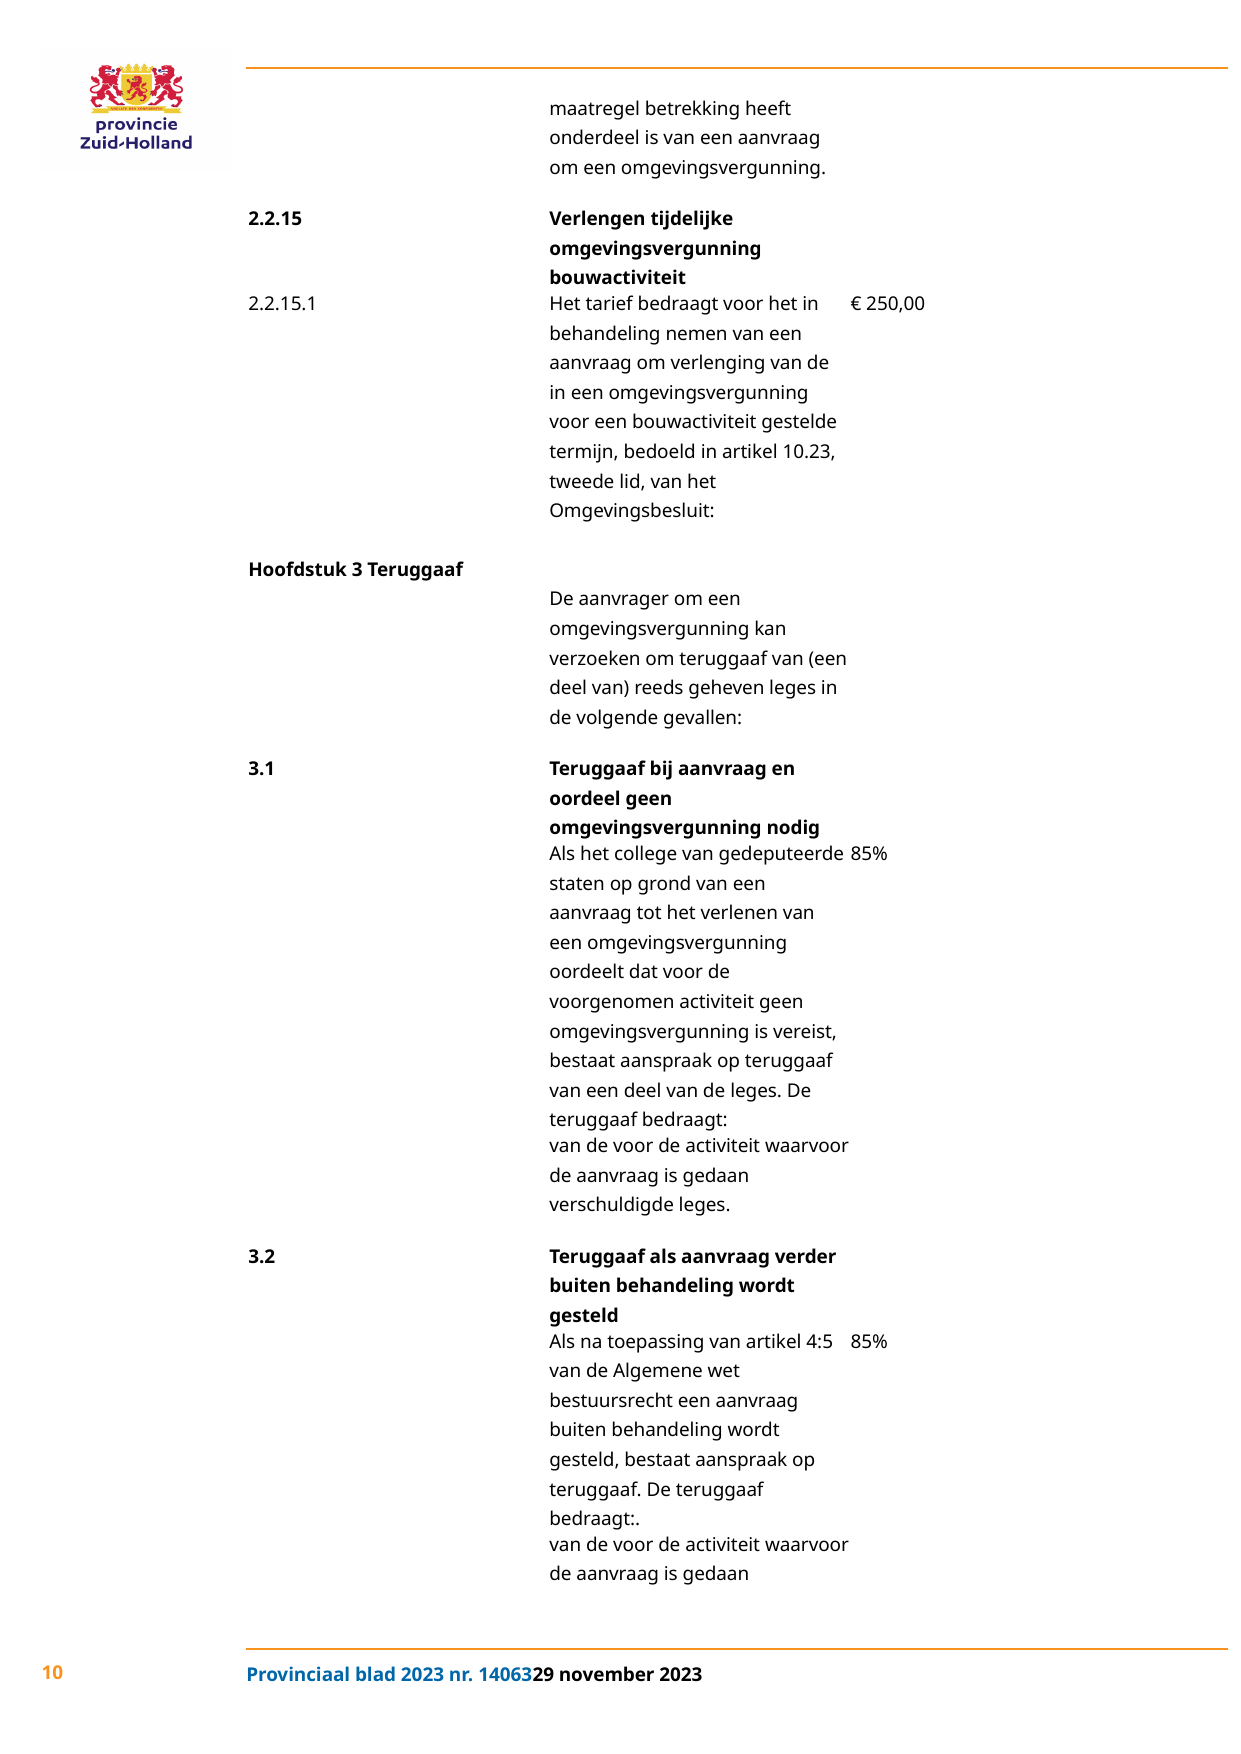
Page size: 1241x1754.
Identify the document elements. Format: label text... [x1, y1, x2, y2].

table_cell [248, 1132, 549, 1217]
table_cell [850, 1132, 1152, 1217]
table_header De aanvrager om een omgevingsvergunning kan verzoeken om teruggaaf van (een deel van) reeds geheven leges in de volgende gevallen: [549, 586, 850, 730]
table_cell [850, 1531, 1152, 1586]
table_cell 85% [850, 840, 1152, 1132]
table_cell van de voor de activiteit waarvoor de aanvraag is gedaan verschuldigde leges. [549, 1132, 850, 1217]
table_cell [850, 730, 1152, 755]
table_cell 2.2.15.1 [248, 290, 549, 523]
text Hoofdstuk 3 Teruggaaf [248, 556, 1152, 582]
table_cell [549, 730, 850, 755]
table_cell [850, 180, 1152, 205]
table_cell [248, 1217, 549, 1243]
table_cell Teruggaaf bij aanvraag en oordeel geen omgevingsvergunning nodig [549, 755, 850, 840]
table_cell van de voor de activiteit waarvoor de aanvraag is gedaan [549, 1531, 850, 1586]
table_cell [850, 1217, 1152, 1243]
table_cell € 250,00 [850, 290, 1152, 523]
table_cell [248, 180, 549, 205]
table_cell maatregel betrekking heeft onderdeel is van een aanvraag om een omgevingsvergunning. [549, 95, 850, 180]
table_cell 2.2.15 [248, 205, 549, 290]
table_cell Verlengen tijdelijke omgevingsvergunning bouwactiviteit [549, 205, 850, 290]
table_cell [248, 840, 549, 1132]
table_cell Het tarief bedraagt voor het in behandeling nemen van een aanvraag om verlenging van de in een omgevingsvergunning voor een bouwactiviteit gestelde termijn, bedoeld in artikel 10.23, tweede lid, van het Omgevingsbesluit: [549, 290, 850, 523]
table_cell [248, 1531, 549, 1586]
table_cell [248, 1328, 549, 1531]
picture [41, 47, 231, 172]
table_cell [549, 180, 850, 205]
table_cell Als het college van gedeputeerde staten op grond van een aanvraag tot het verlenen van een omgevingsvergunning oordeelt dat voor de voorgenomen activiteit geen omgevingsvergunning is vereist, bestaat aanspraak op teruggaaf van een deel van de leges. De teruggaaf bedraagt: [549, 840, 850, 1132]
table_cell [850, 95, 1152, 180]
table_cell [248, 730, 549, 755]
table_cell 3.2 [248, 1243, 549, 1328]
table_cell 85% [850, 1328, 1152, 1531]
table_cell Als na toepassing van artikel 4:5 van de Algemene wet bestuursrecht een aanvraag buiten behandeling wordt gesteld, bestaat aanspraak op teruggaaf. De teruggaaf bedraagt:. [549, 1328, 850, 1531]
table_cell [248, 95, 549, 180]
table_header [850, 586, 1152, 730]
table_header [248, 586, 549, 730]
table_cell [850, 1243, 1152, 1328]
table_cell [850, 755, 1152, 840]
table_cell Teruggaaf als aanvraag verder buiten behandeling wordt gesteld [549, 1243, 850, 1328]
table_cell [850, 205, 1152, 290]
table_cell [549, 1217, 850, 1243]
table_cell 3.1 [248, 755, 549, 840]
